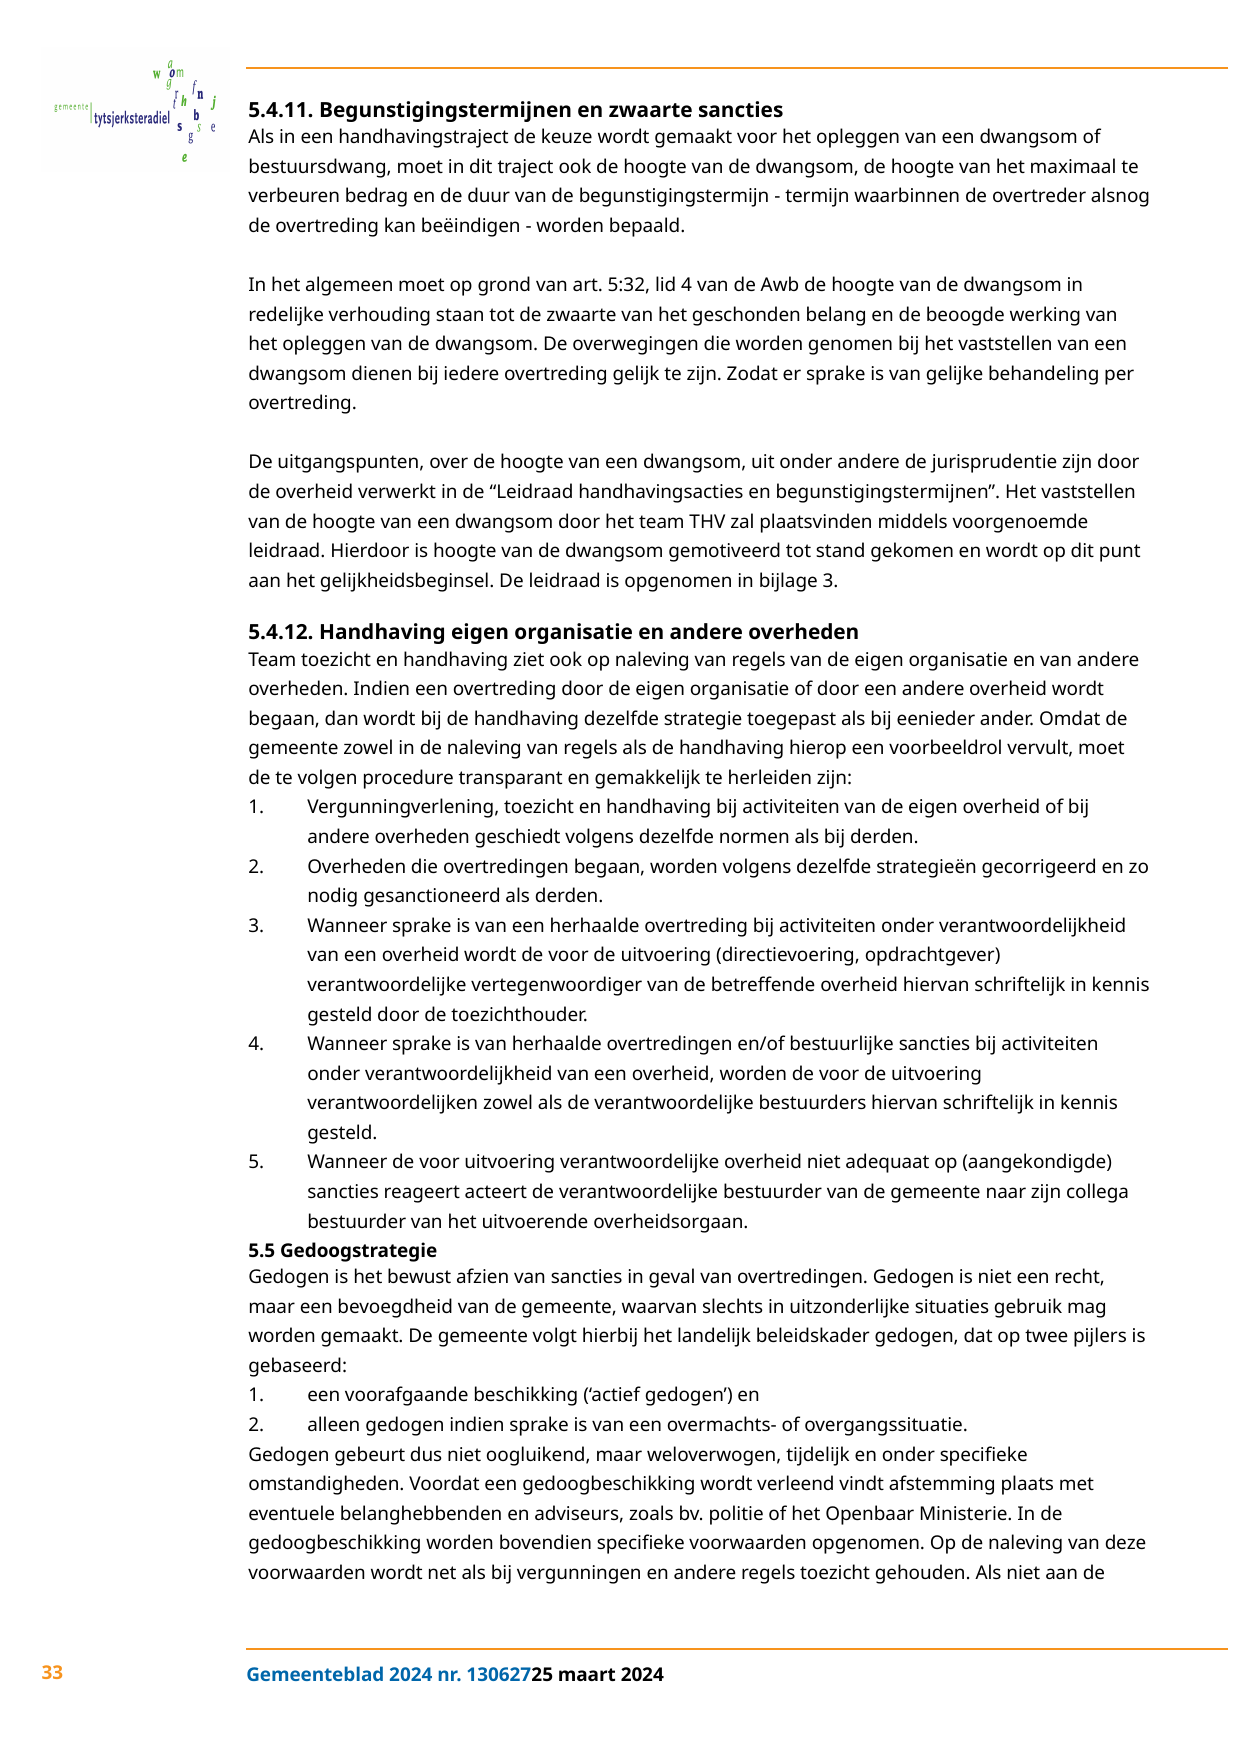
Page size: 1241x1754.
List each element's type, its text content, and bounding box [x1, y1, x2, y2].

list Vergunningverlening, toezicht en handhaving bij activiteiten van de eigen overheid of bij andere overheden geschiedt volgens dezelfde normen als bij derden. [248, 794, 1152, 849]
text 5.5 Gedoogstrategie [248, 1237, 1152, 1263]
text Gedogen gebeurt dus niet oogluikend, maar weloverwogen, tijdelijk en onder specifieke omstandigheden. Voordat een gedoogbeschikking wordt verleend vindt afstemming plaats met eventuele belanghebbenden en adviseurs, zoals bv. politie of het Openbaar Ministerie. In de gedoogbeschikking worden bovendien specifieke voorwaarden opgenomen. Op de naleving van deze voorwaarden wordt net als bij vergunningen en andere regels toezicht gehouden. Als niet aan de [248, 1441, 1152, 1585]
list Wanneer sprake is van een herhaalde overtreding bij activiteiten onder verantwoordelijkheid van een overheid wordt de voor de uitvoering (directievoering, opdrachtgever) verantwoordelijke vertegenwoordiger van de betreffende overheid hiervan schriftelijk in kennis gesteld door de toezichthouder. [248, 912, 1152, 1027]
text Gedogen is het bewust afzien van sancties in geval van overtredingen. Gedogen is niet een recht, maar een bevoegdheid van de gemeente, waarvan slechts in uitzonderlijke situaties gebruik mag worden gemaakt. De gemeente volgt hierbij het landelijk beleidskader gedogen, dat op twee pijlers is gebaseerd: [248, 1263, 1152, 1378]
text In het algemeen moet op grond van art. 5:32, lid 4 van de Awb de hoogte van de dwangsom in redelijke verhouding staan tot de zwaarte van het geschonden belang en de beoogde werking van het opleggen van de dwangsom. De overwegingen die worden genomen bij het vaststellen van een dwangsom dienen bij iedere overtreding gelijk te zijn. Zodat er sprake is van gelijke behandeling per overtreding. [248, 271, 1152, 415]
picture [41, 47, 231, 172]
text 5.4.12. Handhaving eigen organisatie en andere overheden [248, 617, 1152, 646]
text Als in een handhavingstraject de keuze wordt gemaakt voor het opleggen van een dwangsom of bestuursdwang, moet in dit traject ook de hoogte van de dwangsom, de hoogte van het maximaal te verbeuren bedrag en de duur van de begunstigingstermijn - termijn waarbinnen de overtreder alsnog de overtreding kan beëindigen - worden bepaald. [248, 123, 1152, 238]
list Overheden die overtredingen begaan, worden volgens dezelfde strategieën gecorrigeerd en zo nodig gesanctioneerd als derden. [248, 853, 1152, 908]
text 5.4.11. Begunstigingstermijnen en zwaarte sancties [248, 95, 1152, 123]
text Team toezicht en handhaving ziet ook op naleving van regels van de eigen organisatie en van andere overheden. Indien een overtreding door de eigen organisatie of door een andere overheid wordt begaan, dan wordt bij de handhaving dezelfde strategie toegepast als bij eenieder ander. Omdat de gemeente zowel in de naleving van regels als de handhaving hierop een voorbeeldrol vervult, moet de te volgen procedure transparant en gemakkelijk te herleiden zijn: [248, 646, 1152, 790]
list Wanneer sprake is van herhaalde overtredingen en/of bestuurlijke sancties bij activiteiten onder verantwoordelijkheid van een overheid, worden de voor de uitvoering verantwoordelijken zowel als de verantwoordelijke bestuurders hiervan schriftelijk in kennis gesteld. [248, 1030, 1152, 1145]
list een voorafgaande beschikking (‘actief gedogen’) en [248, 1382, 1152, 1407]
text De uitgangspunten, over de hoogte van een dwangsom, uit onder andere de jurisprudentie zijn door de overheid verwerkt in de “Leidraad handhavingsacties en begunstigingstermijnen”. Het vaststellen van de hoogte van een dwangsom door het team THV zal plaatsvinden middels voorgenoemde leidraad. Hierdoor is hoogte van de dwangsom gemotiveerd tot stand gekomen en wordt op dit punt aan het gelijkheidsbeginsel. De leidraad is opgenomen in bijlage 3. [248, 449, 1152, 593]
list alleen gedogen indien sprake is van een overmachts- of overgangssituatie. [248, 1411, 1152, 1437]
list Wanneer de voor uitvoering verantwoordelijke overheid niet adequaat op (aangekondigde) sancties reageert acteert de verantwoordelijke bestuurder van de gemeente naar zijn collega bestuurder van het uitvoerende overheidsorgaan. [248, 1149, 1152, 1234]
